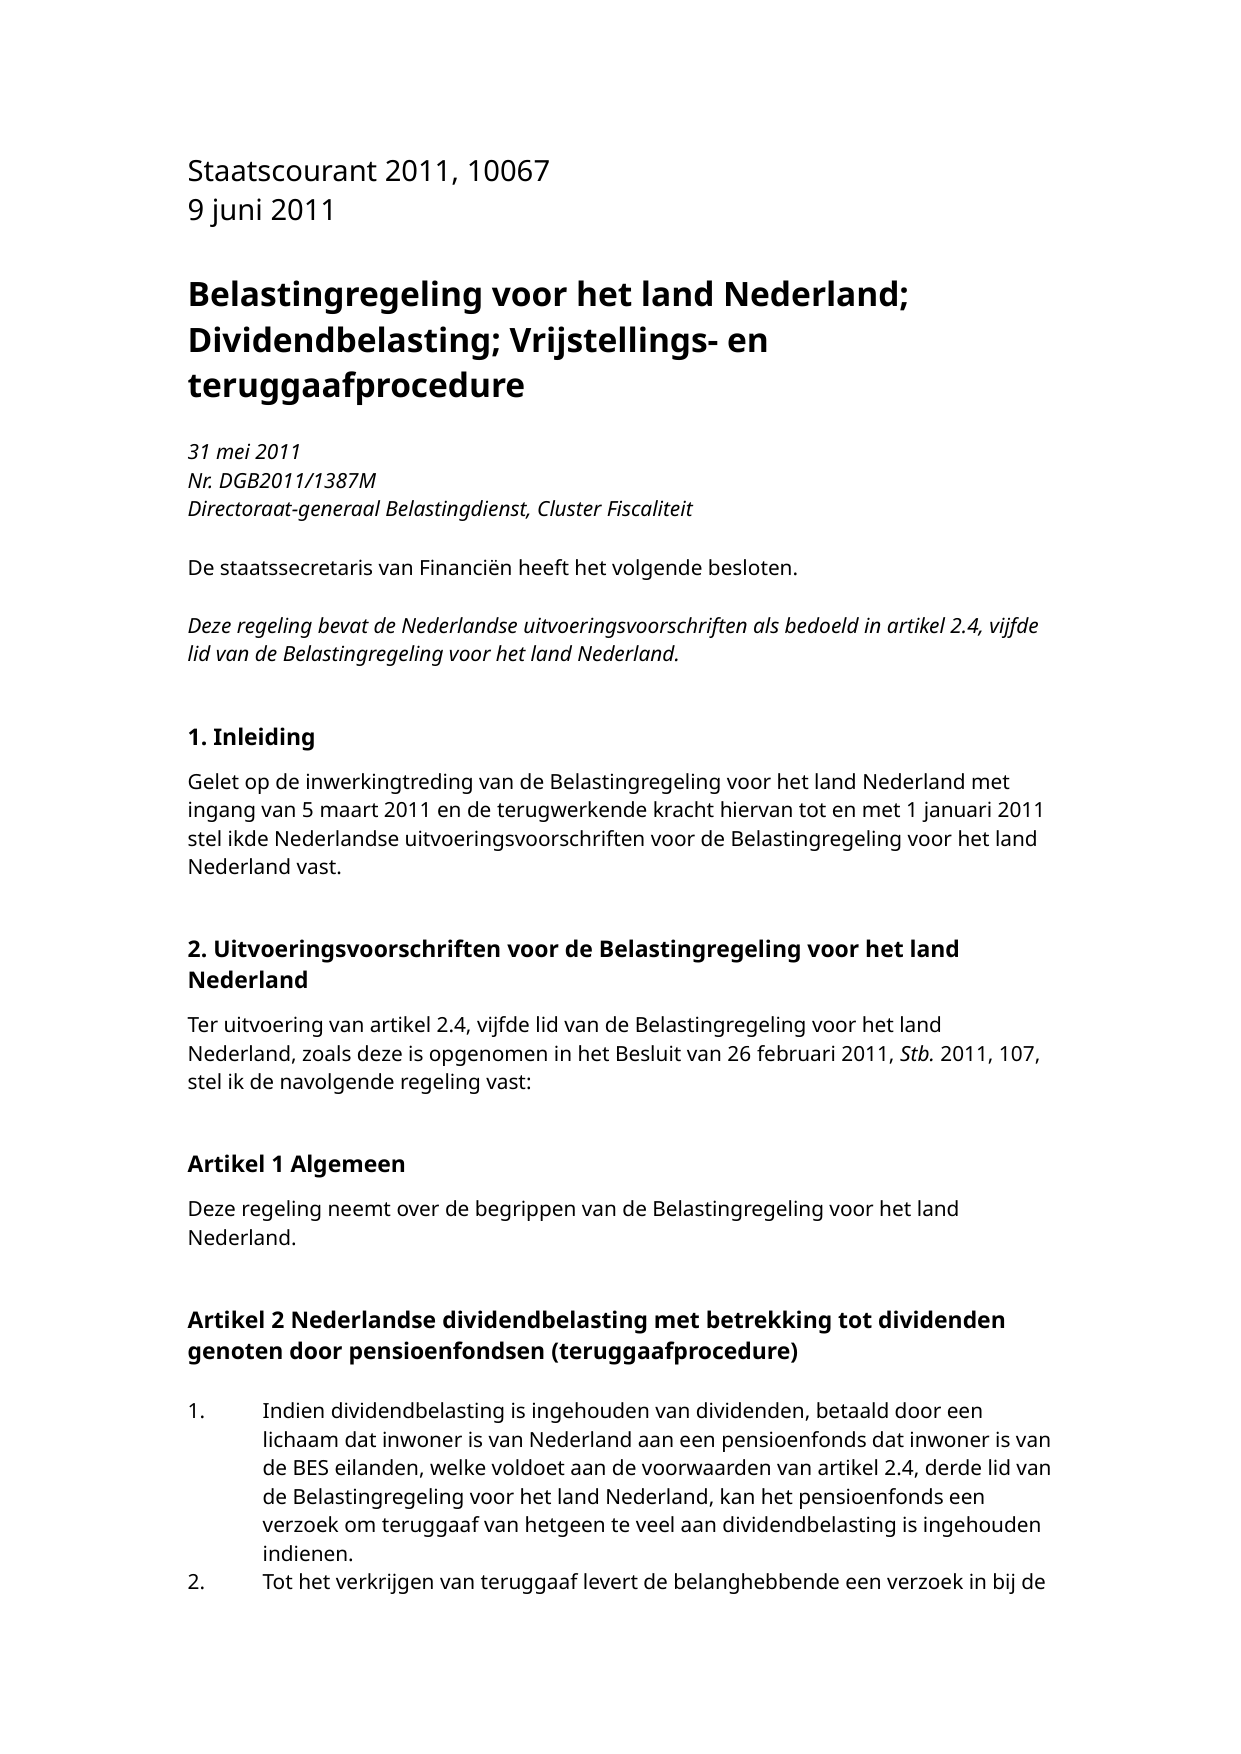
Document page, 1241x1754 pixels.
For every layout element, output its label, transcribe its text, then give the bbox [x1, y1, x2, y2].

text 9 juni 2011 [187, 190, 1053, 229]
list Indien dividendbelasting is ingehouden van dividenden, betaald door een lichaam dat inwoner is van Nederland aan een pensioenfonds dat inwoner is van de BES eilanden, welke voldoet aan de voorwaarden van artikel 2.4, derde lid van de Belastingregeling voor het land Nederland, kan het pensioenfonds een verzoek om teruggaaf van hetgeen te veel aan dividendbelasting is ingehouden indienen. [187, 1396, 1053, 1567]
subtitle 2. Uitvoeringsvoorschriften voor de Belastingregeling voor het land Nederland [187, 933, 1053, 996]
subtitle Artikel 1 Algemeen [187, 1148, 1053, 1179]
subtitle Artikel 2 Nederlandse dividendbelasting met betrekking tot dividenden genoten door pensioenfondsen (teruggaafprocedure) [187, 1304, 1053, 1366]
list Tot het verkrijgen van teruggaaf levert de belanghebbende een verzoek in bij de [187, 1567, 1053, 1596]
text Deze regeling bevat de Nederlandse uitvoeringsvoorschriften als bedoeld in artikel 2.4, vijfde lid van de Belastingregeling voor het land Nederland. [187, 611, 1053, 668]
subtitle Belastingregeling voor het land Nederland; Dividendbelasting; Vrijstellings- en teruggaafprocedure [187, 271, 1053, 407]
text Ter uitvoering van artikel 2.4, vijfde lid van de Belastingregeling voor het land Nederland, zoals deze is opgenomen in het Besluit van 26 februari 2011, Stb. 2011, 107, stel ik de navolgende regeling vast: [187, 1011, 1053, 1096]
text Nr. DGB2011/1387M [187, 466, 1053, 494]
text 31 mei 2011 [187, 437, 1053, 466]
text Deze regeling neemt over de begrippen van de Belastingregeling voor het land Nederland. [187, 1194, 1053, 1251]
text Staatscourant 2011, 10067 [187, 150, 1053, 190]
text Gelet op de inwerkingtreding van de Belastingregeling voor het land Nederland met ingang van 5 maart 2011 en de terugwerkende kracht hiervan tot en met 1 januari 2011 stel ikde Nederlandse uitvoeringsvoorschriften voor de Belastingregeling voor het land Nederland vast. [187, 767, 1053, 881]
text Directoraat-generaal Belastingdienst, Cluster Fiscaliteit [187, 494, 1053, 523]
text De staatssecretaris van Financiën heeft het volgende besloten. [187, 553, 1053, 581]
subtitle 1. Inleiding [187, 721, 1053, 752]
